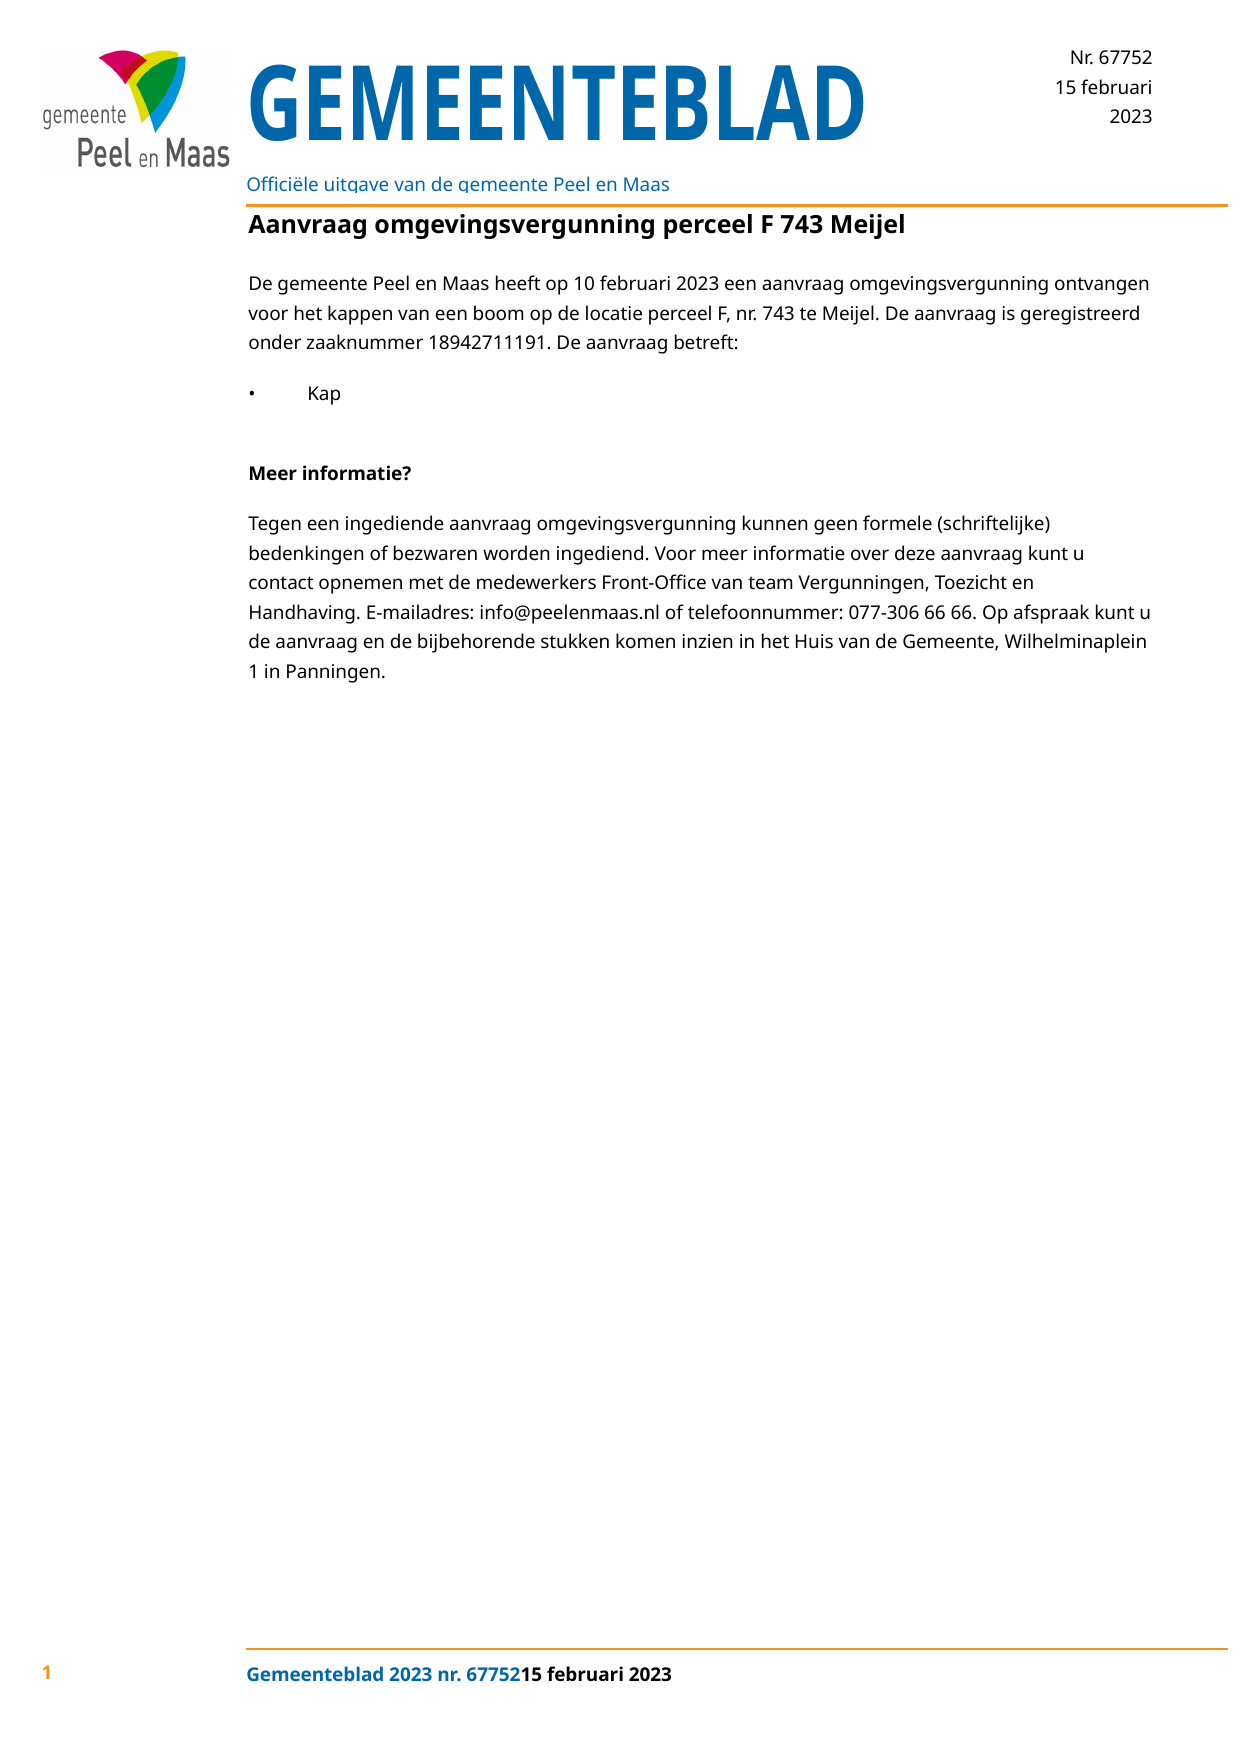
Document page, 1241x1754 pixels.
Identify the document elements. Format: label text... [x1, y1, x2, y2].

text Aanvraag omgevingsvergunning perceel F 743 Meijel [248, 207, 1152, 241]
text De gemeente Peel en Maas heeft op 10 februari 2023 een aanvraag omgevingsvergunning ontvangen voor het kappen van een boom op de locatie perceel F, nr. 743 te Meijel. De aanvraag is geregistreerd onder zaaknummer 18942711191. De aanvraag betreft: [248, 270, 1152, 355]
picture [41, 47, 231, 172]
list Kap [248, 380, 1152, 406]
text Tegen een ingediende aanvraag omgevingsvergunning kunnen geen formele (schriftelijke) bedenkingen of bezwaren worden ingediend. Voor meer informatie over deze aanvraag kunt u contact opnemen met de medewerkers Front-Office van team Vergunningen, Toezicht en Handhaving. E-mailadres: info@peelenmaas.nl of telefoonnummer: 077-306 66 66. Op afspraak kunt u de aanvraag en de bijbehorende stukken komen inzien in het Huis van de Gemeente, Wilhelminaplein 1 in Panningen. [248, 510, 1152, 684]
text Meer informatie? [248, 460, 1152, 486]
